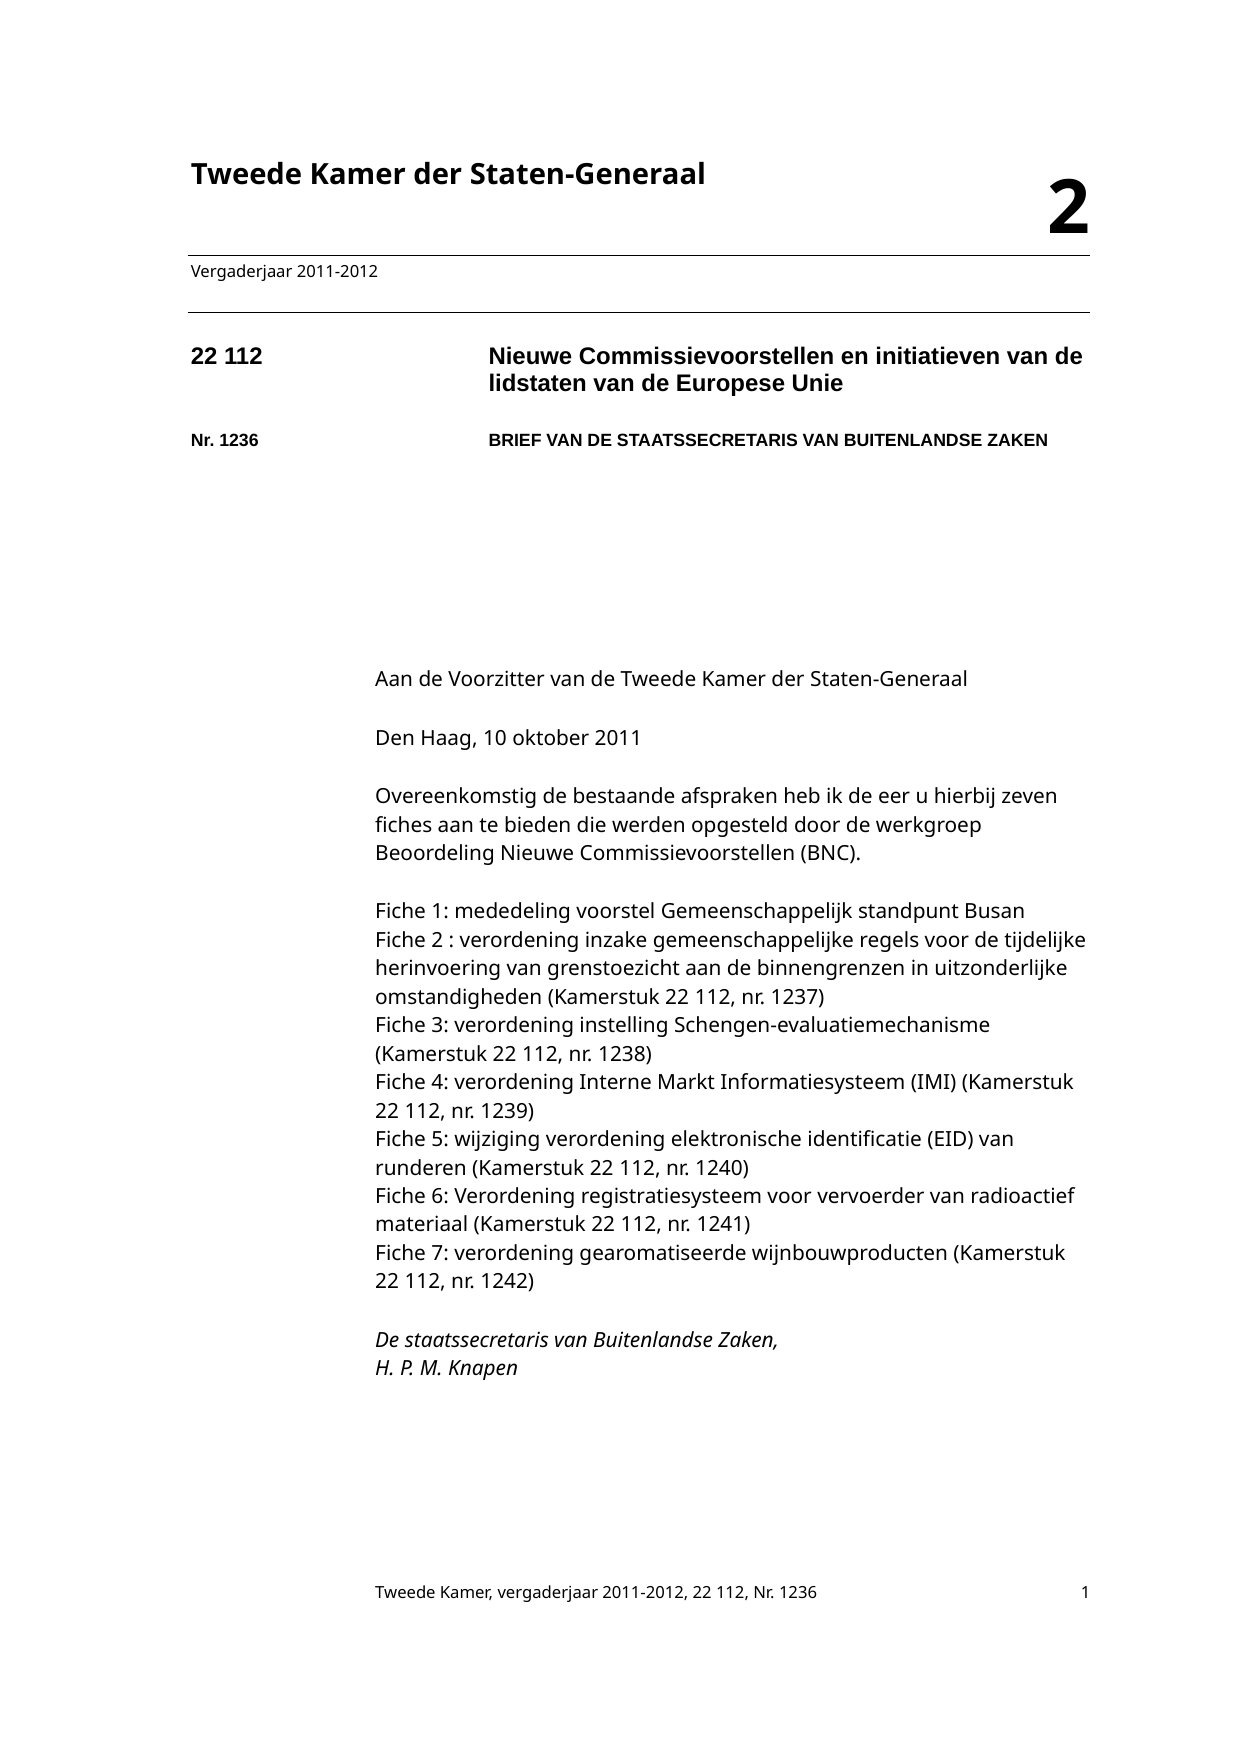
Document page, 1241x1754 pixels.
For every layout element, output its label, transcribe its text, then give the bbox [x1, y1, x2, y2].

text Fiche 2 : verordening inzake gemeenschappelijke regels voor de tijdelijke herinvoering van grenstoezicht aan de binnengrenzen in uitzonderlijke omstandigheden (Kamerstuk 22 112, nr. 1237) [375, 925, 1090, 1010]
table_cell BRIEF VAN DE STAATSSECRETARIS VAN BUITENLANDSE ZAKEN [485, 427, 1090, 546]
text Fiche 5: wijziging verordening elektronische identificatie (EID) van runderen (Kamerstuk 22 112, nr. 1240) [375, 1124, 1090, 1181]
table_cell [188, 313, 485, 339]
table_header 2 [910, 150, 1090, 255]
text De staatssecretaris van Buitenlandse Zaken, [375, 1325, 1090, 1353]
table_cell Nr. 1236 [188, 427, 485, 546]
text Fiche 4: verordening Interne Markt Informatiesysteem (IMI) (Kamerstuk 22 112, nr. 1239) [375, 1067, 1090, 1124]
table_cell Nieuwe Commissievoorstellen en initiatieven van de lidstaten van de Europese Unie [485, 339, 1090, 427]
text Fiche 6: Verordening registratiesysteem voor vervoerder van radioactief materiaal (Kamerstuk 22 112, nr. 1241) [375, 1181, 1090, 1238]
table_cell 22 112 [188, 339, 485, 427]
text Aan de Voorzitter van de Tweede Kamer der Staten-Generaal [375, 664, 1090, 693]
text Den Haag, 10 oktober 2011 [375, 723, 1090, 751]
text Fiche 1: mededeling voorstel Gemeenschappelijk standpunt Busan [375, 897, 1090, 925]
table_header Tweede Kamer der Staten-Generaal [188, 150, 909, 255]
table_cell [485, 256, 1090, 312]
table_cell [485, 313, 1090, 339]
text H. P. M. Knapen [375, 1353, 1090, 1382]
text Overeenkomstig de bestaande afspraken heb ik de eer u hierbij zeven fiches aan te bieden die werden opgesteld door de werkgroep Beoordeling Nieuwe Commissievoorstellen (BNC). [375, 781, 1090, 867]
text Fiche 7: verordening gearomatiseerde wijnbouwproducten (Kamerstuk 22 112, nr. 1242) [375, 1238, 1090, 1295]
text Fiche 3: verordening instelling Schengen-evaluatiemechanisme (Kamerstuk 22 112, nr. 1238) [375, 1010, 1090, 1067]
table_cell Vergaderjaar 2011-2012 [188, 256, 485, 312]
